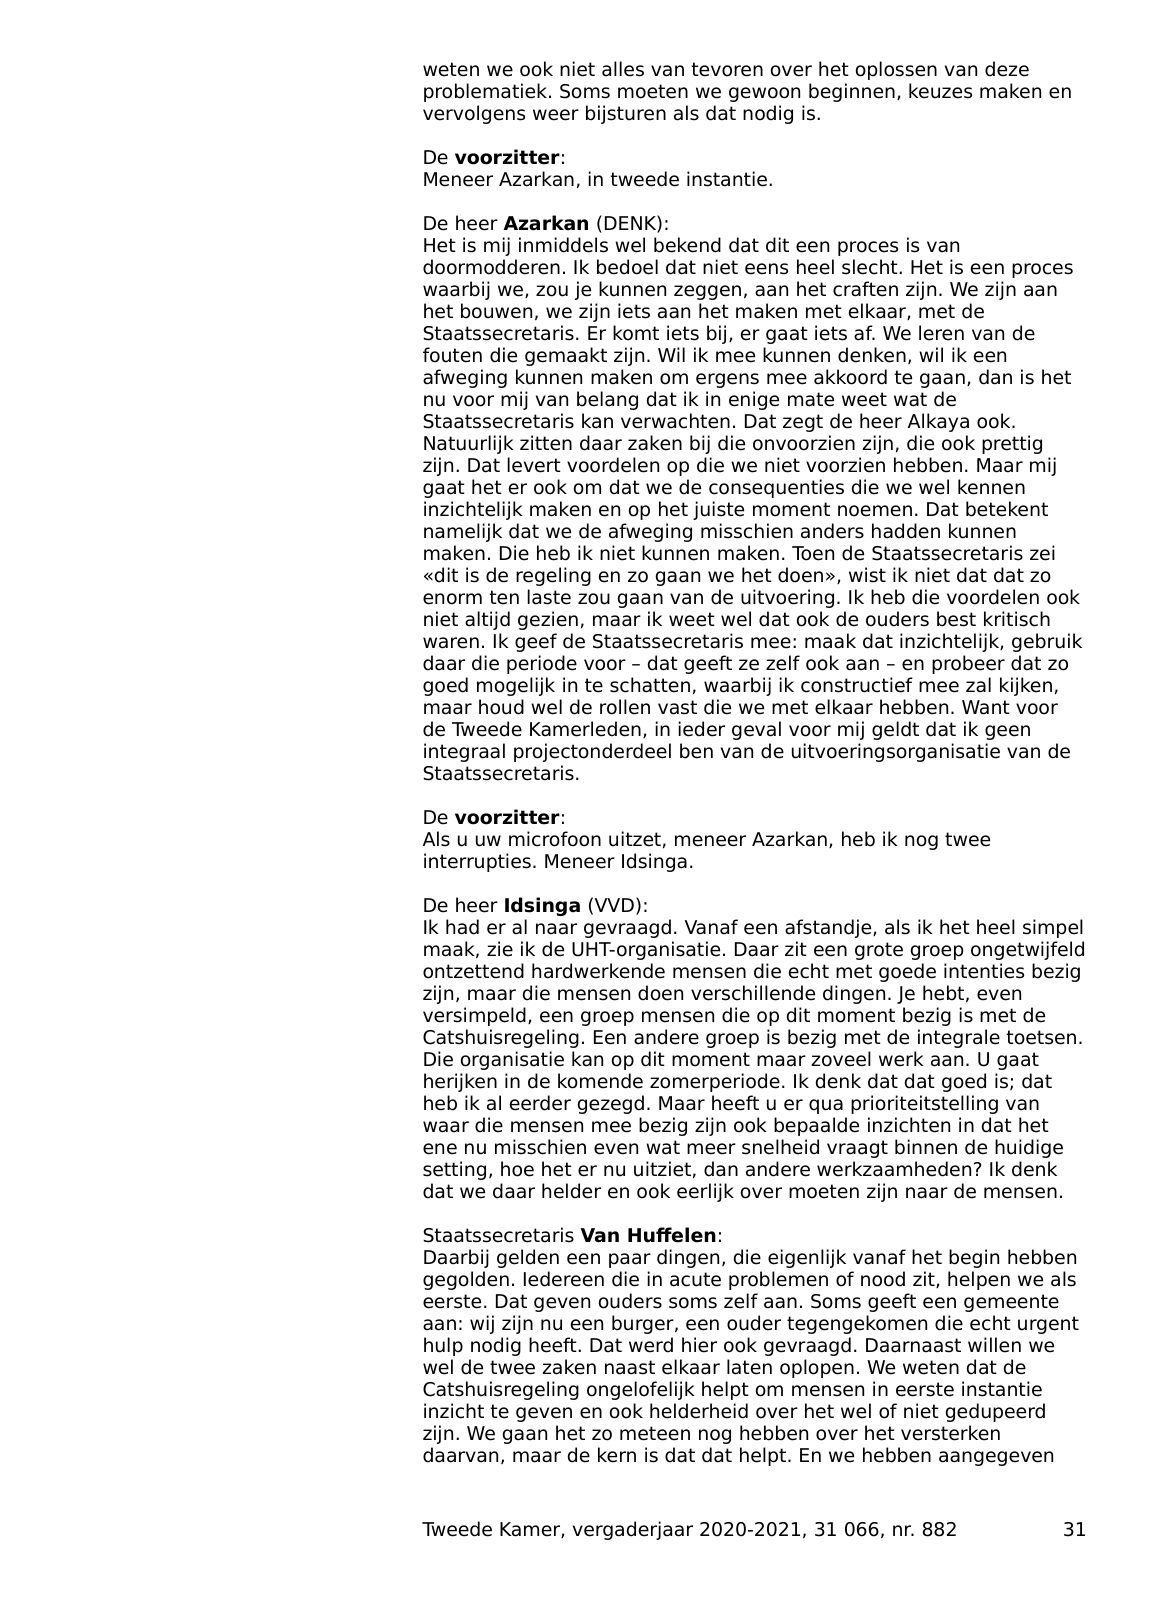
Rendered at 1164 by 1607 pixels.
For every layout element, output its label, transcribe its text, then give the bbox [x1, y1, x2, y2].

text De voorzitter: [422, 147, 1087, 169]
text Het is mij inmiddels wel bekend dat dit een proces is van doormodderen. Ik bedoel dat niet eens heel slecht. Het is een proces waarbij we, zou je kunnen zeggen, aan het craften zijn. We zijn aan het bouwen, we zijn iets aan het maken met elkaar, met de Staatssecretaris. Er komt iets bij, er gaat iets af. We leren van de fouten die gemaakt zijn. Wil ik mee kunnen denken, wil ik een afweging kunnen maken om ergens mee akkoord te gaan, dan is het nu voor mij van belang dat ik in enige mate weet wat de Staatssecretaris kan verwachten. Dat zegt de heer Alkaya ook. Natuurlijk zitten daar zaken bij die onvoorzien zijn, die ook prettig zijn. Dat levert voordelen op die we niet voorzien hebben. Maar mij gaat het er ook om dat we de consequenties die we wel kennen inzichtelijk maken en op het juiste moment noemen. Dat betekent namelijk dat we de afweging misschien anders hadden kunnen maken. Die heb ik niet kunnen maken. Toen de Staatssecretaris zei «dit is de regeling en zo gaan we het doen», wist ik niet dat dat zo enorm ten laste zou gaan van de uitvoering. Ik heb die voordelen ook niet altijd gezien, maar ik weet wel dat ook de ouders best kritisch waren. Ik geef de Staatssecretaris mee: maak dat inzichtelijk, gebruik daar die periode voor – dat geeft ze zelf ook aan – en probeer dat zo goed mogelijk in te schatten, waarbij ik constructief mee zal kijken, maar houd wel de rollen vast die we met elkaar hebben. Want voor de Tweede Kamerleden, in ieder geval voor mij geldt dat ik geen integraal projectonderdeel ben van de uitvoeringsorganisatie van de Staatssecretaris. [422, 235, 1087, 785]
text Ik had er al naar gevraagd. Vanaf een afstandje, als ik het heel simpel maak, zie ik de UHT-organisatie. Daar zit een grote groep ongetwijfeld ontzettend hardwerkende mensen die echt met goede intenties bezig zijn, maar die mensen doen verschillende dingen. Je hebt, even versimpeld, een groep mensen die op dit moment bezig is met de Catshuisregeling. Een andere groep is bezig met de integrale toetsen. Die organisatie kan op dit moment maar zoveel werk aan. U gaat herijken in de komende zomerperiode. Ik denk dat dat goed is; dat heb ik al eerder gezegd. Maar heeft u er qua prioriteitstelling van waar die mensen mee bezig zijn ook bepaalde inzichten in dat het ene nu misschien even wat meer snelheid vraagt binnen de huidige setting, hoe het er nu uitziet, dan andere werkzaamheden? Ik denk dat we daar helder en ook eerlijk over moeten zijn naar de mensen. [422, 917, 1087, 1203]
text Daarbij gelden een paar dingen, die eigenlijk vanaf het begin hebben gegolden. Iedereen die in acute problemen of nood zit, helpen we als eerste. Dat geven ouders soms zelf aan. Soms geeft een gemeente aan: wij zijn nu een burger, een ouder tegengekomen die echt urgent hulp nodig heeft. Dat werd hier ook gevraagd. Daarnaast willen we wel de twee zaken naast elkaar laten oplopen. We weten dat de Catshuisregeling ongelofelijk helpt om mensen in eerste instantie inzicht te geven en ook helderheid over het wel of niet gedupeerd zijn. We gaan het zo meteen nog hebben over het versterken daarvan, maar de kern is dat dat helpt. En we hebben aangegeven [422, 1247, 1087, 1467]
text De voorzitter: [422, 807, 1087, 829]
text weten we ook niet alles van tevoren over het oplossen van deze problematiek. Soms moeten we gewoon beginnen, keuzes maken en vervolgens weer bijsturen als dat nodig is. [422, 59, 1087, 125]
text De heer Azarkan (DENK): [422, 213, 1087, 235]
text Staatssecretaris Van Huffelen: [422, 1225, 1087, 1247]
text Als u uw microfoon uitzet, meneer Azarkan, heb ik nog twee interrupties. Meneer Idsinga. [422, 829, 1087, 873]
text De heer Idsinga (VVD): [422, 895, 1087, 917]
text Meneer Azarkan, in tweede instantie. [422, 169, 1087, 191]
